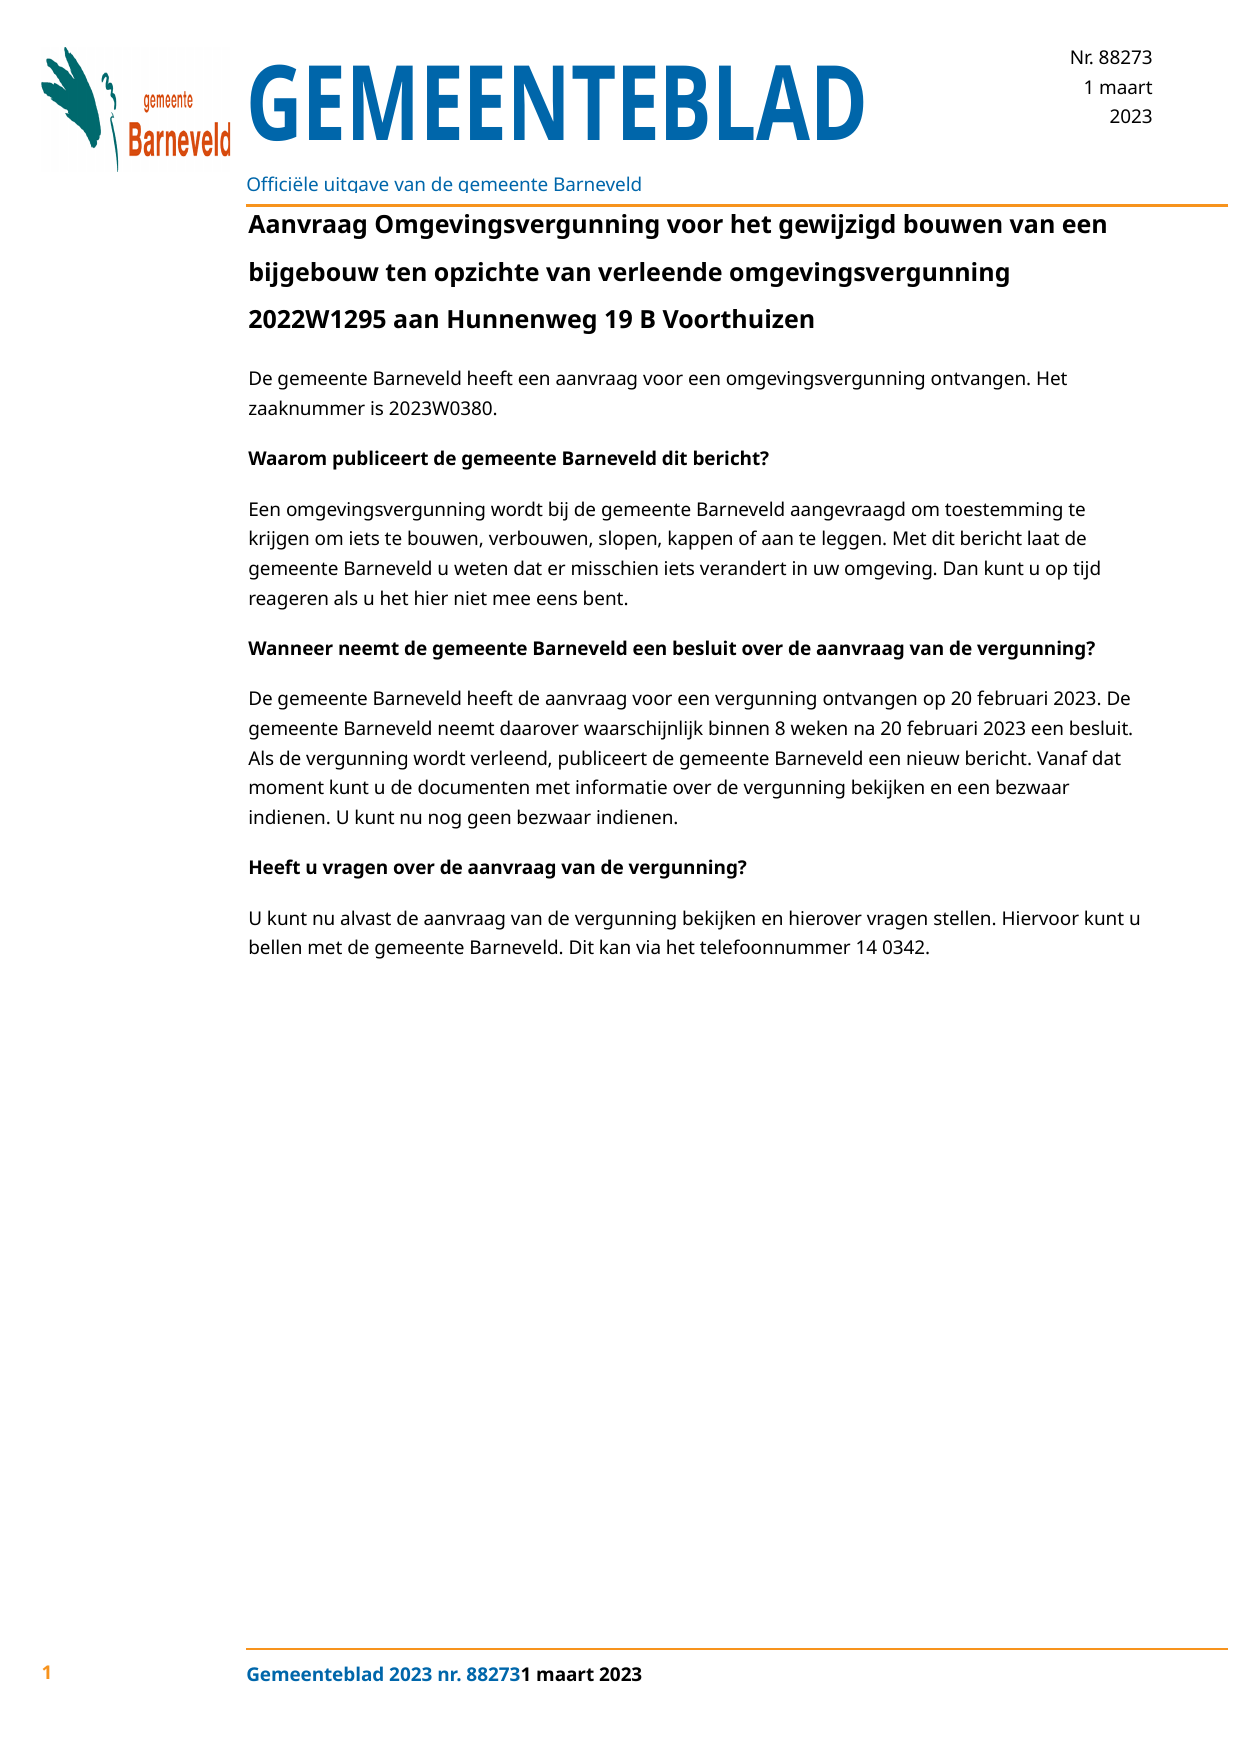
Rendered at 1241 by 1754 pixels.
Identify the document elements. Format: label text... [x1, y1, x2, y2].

text Aanvraag Omgevingsvergunning voor het gewijzigd bouwen van een bijgebouw ten opzichte van verleende omgevingsvergunning 2022W1295 aan Hunnenweg 19 B Voorthuizen [248, 207, 1152, 336]
text Een omgevingsvergunning wordt bij de gemeente Barneveld aangevraagd om toestemming te krijgen om iets te bouwen, verbouwen, slopen, kappen of aan te leggen. Met dit bericht laat de gemeente Barneveld u weten dat er misschien iets verandert in uw omgeving. Dan kunt u op tijd reageren als u het hier niet mee eens bent. [248, 496, 1152, 610]
text U kunt nu alvast de aanvraag van de vergunning bekijken en hierover vragen stellen. Hiervoor kunt u bellen met de gemeente Barneveld. Dit kan via het telefoonnummer 14 0342. [248, 905, 1152, 960]
text Wanneer neemt de gemeente Barneveld een besluit over de aanvraag van de vergunning? [248, 635, 1152, 661]
text Waarom publiceert de gemeente Barneveld dit bericht? [248, 446, 1152, 471]
text De gemeente Barneveld heeft een aanvraag voor een omgevingsvergunning ontvangen. Het zaaknummer is 2023W0380. [248, 366, 1152, 421]
text Heeft u vragen over de aanvraag van de vergunning? [248, 854, 1152, 880]
picture [41, 47, 231, 172]
text De gemeente Barneveld heeft de aanvraag voor een vergunning ontvangen op 20 februari 2023. De gemeente Barneveld neemt daarover waarschijnlijk binnen 8 weken na 20 februari 2023 een besluit. Als de vergunning wordt verleend, publiceert de gemeente Barneveld een nieuw bericht. Vanaf dat moment kunt u de documenten met informatie over de vergunning bekijken en een bezwaar indienen. U kunt nu nog geen bezwaar indienen. [248, 686, 1152, 829]
